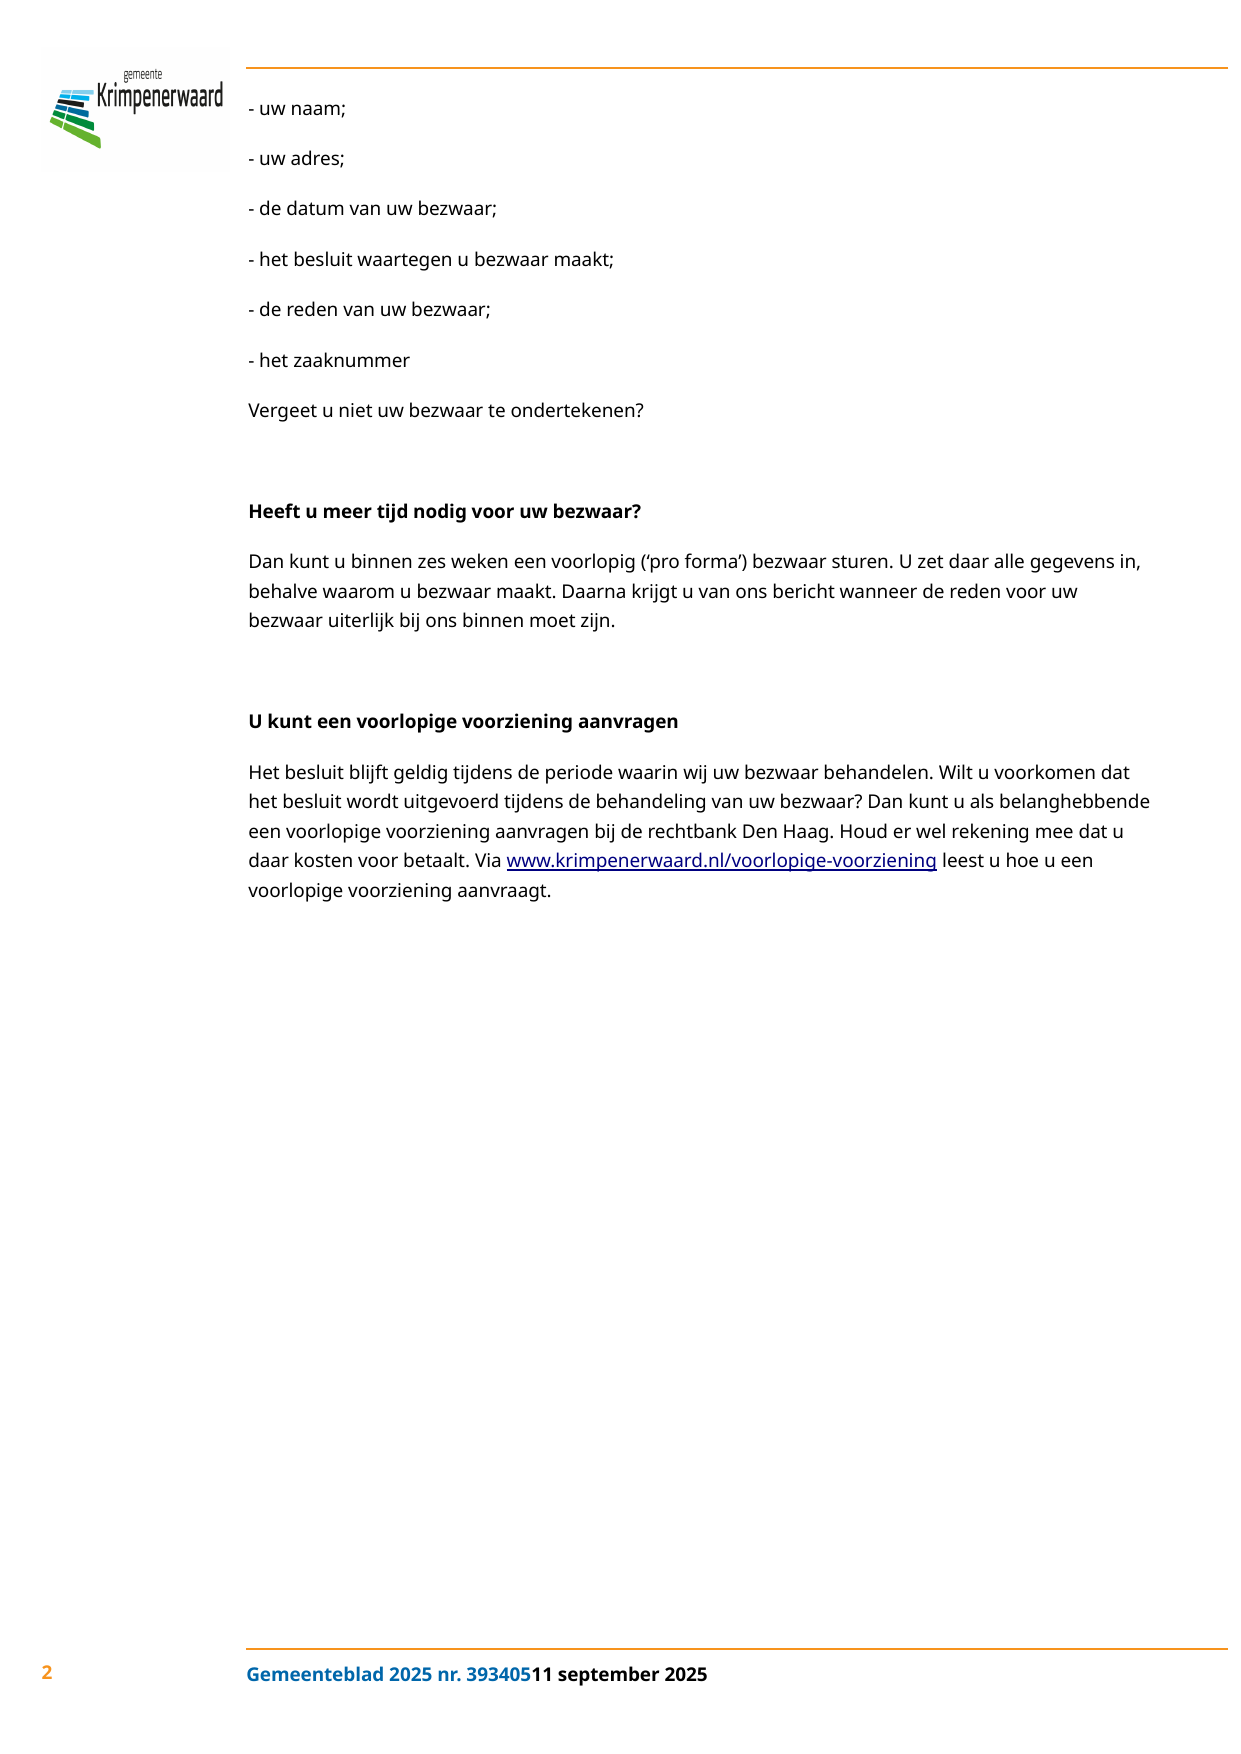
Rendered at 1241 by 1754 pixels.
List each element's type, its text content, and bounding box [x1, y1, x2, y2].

text - uw naam; [248, 95, 1152, 121]
text - uw adres; [248, 145, 1152, 171]
text - het zaaknummer [248, 347, 1152, 373]
text U kunt een voorlopige voorziening aanvragen [248, 708, 1152, 734]
text - het besluit waartegen u bezwaar maakt; [248, 246, 1152, 272]
picture [41, 47, 231, 172]
text Vergeet u niet uw bezwaar te ondertekenen? [248, 397, 1152, 423]
text - de reden van uw bezwaar; [248, 296, 1152, 322]
text - de datum van uw bezwaar; [248, 196, 1152, 221]
text Dan kunt u binnen zes weken een voorlopig (‘pro forma’) bezwaar sturen. U zet daar alle gegevens in, behalve waarom u bezwaar maakt. Daarna krijgt u van ons bericht wanneer de reden voor uw bezwaar uiterlijk bij ons binnen moet zijn. [248, 548, 1152, 633]
text Het besluit blijft geldig tijdens de periode waarin wij uw bezwaar behandelen. Wilt u voorkomen dat het besluit wordt uitgevoerd tijdens de behandeling van uw bezwaar? Dan kunt u als belanghebbende een voorlopige voorziening aanvragen bij de rechtbank Den Haag. Houd er wel rekening mee dat u daar kosten voor betaalt. Via www.krimpenerwaard.nl/voorlopige-voorziening leest u hoe u een voorlopige voorziening aanvraagt. [248, 759, 1152, 903]
text Heeft u meer tijd nodig voor uw bezwaar? [248, 498, 1152, 524]
